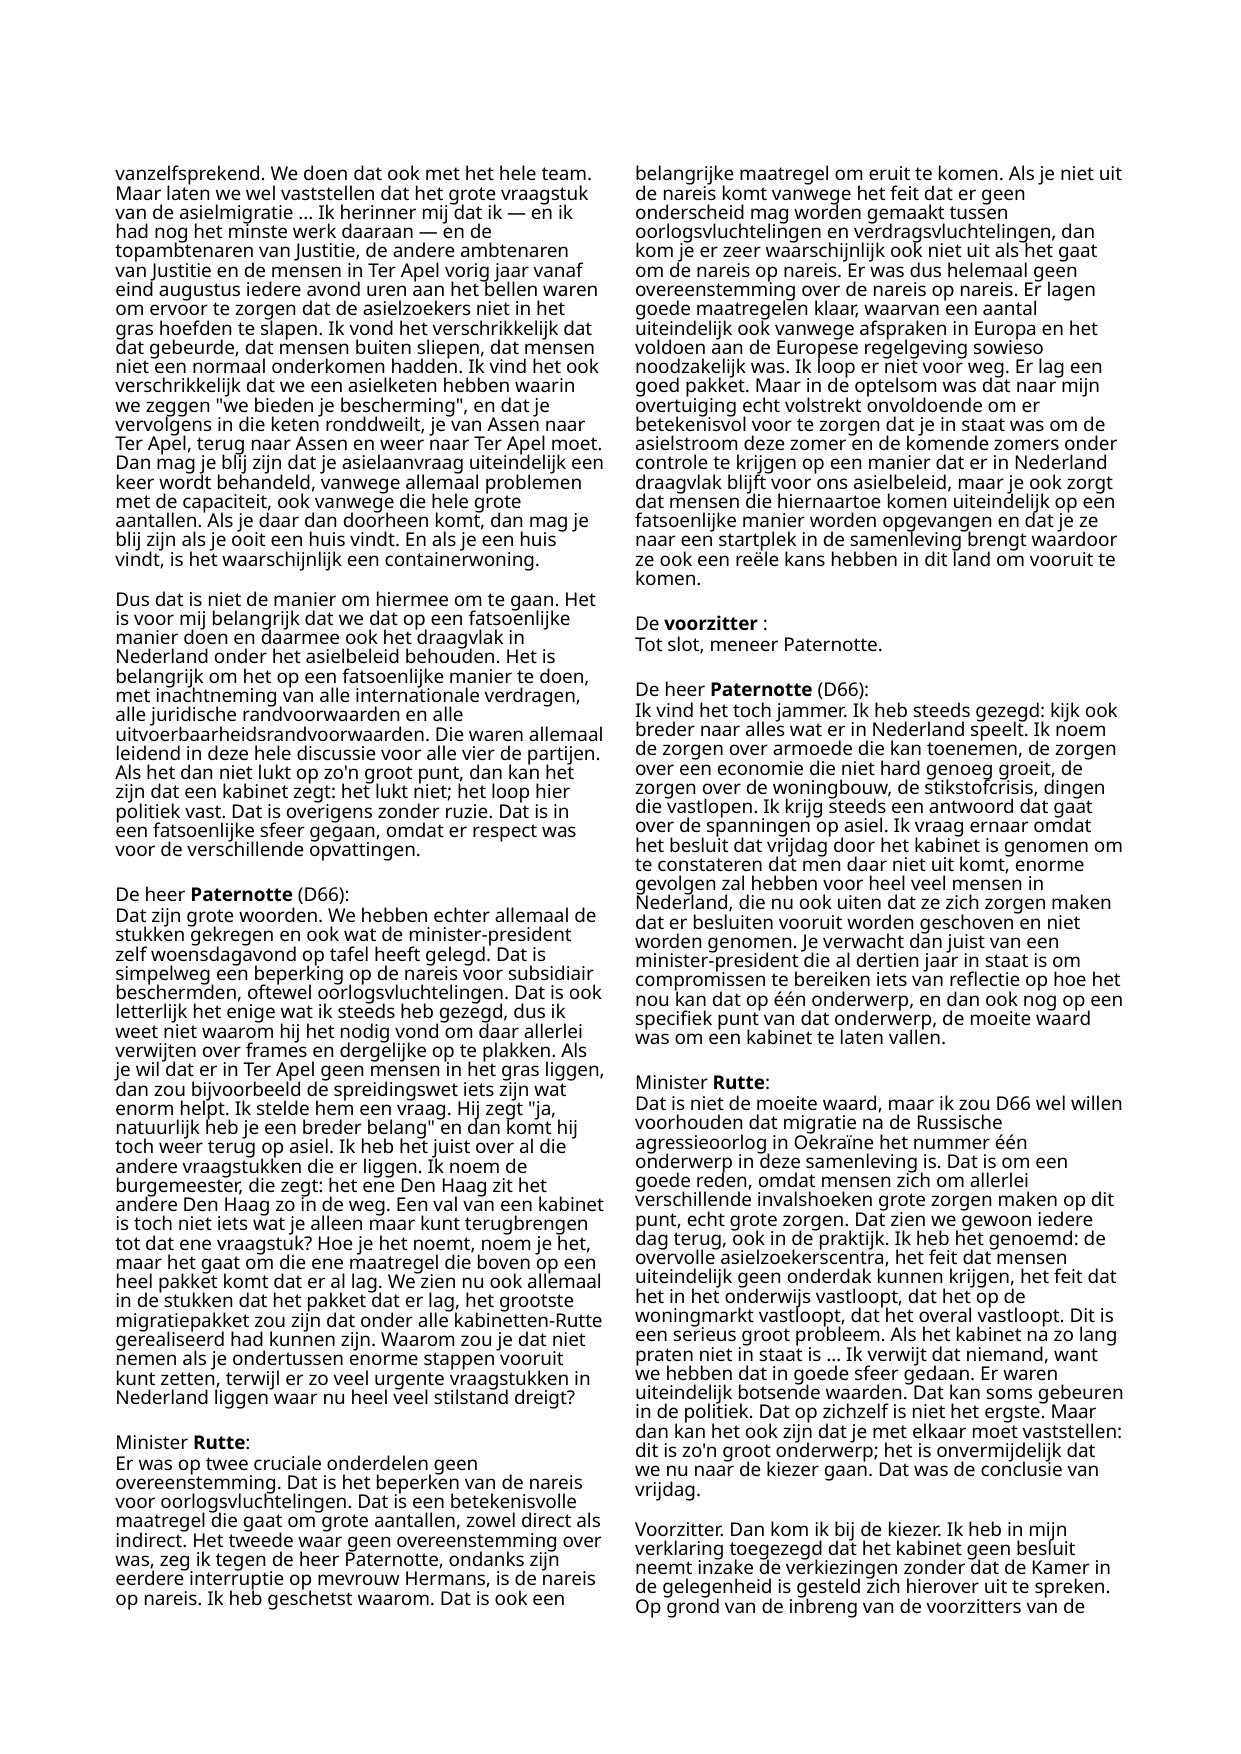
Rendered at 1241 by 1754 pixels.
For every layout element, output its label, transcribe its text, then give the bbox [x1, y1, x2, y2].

text Dat zijn grote woorden. We hebben echter allemaal de stukken gekregen en ook wat de minister-president zelf woensdagavond op tafel heeft gelegd. Dat is simpelweg een beperking op de nareis voor subsidiair beschermden, oftewel oorlogsvluchtelingen. Dat is ook letterlijk het enige wat ik steeds heb gezegd, dus ik weet niet waarom hij het nodig vond om daar allerlei verwijten over frames en dergelijke op te plakken. Als je wil dat er in Ter Apel geen mensen in het gras liggen, dan zou bijvoorbeeld de spreidingswet iets zijn wat enorm helpt. Ik stelde hem een vraag. Hij zegt "ja, natuurlijk heb je een breder belang" en dan komt hij toch weer terug op asiel. Ik heb het juist over al die andere vraagstukken die er liggen. Ik noem de burgemeester, die zegt: het ene Den Haag zit het andere Den Haag zo in de weg. Een val van een kabinet is toch niet iets wat je alleen maar kunt terugbrengen tot dat ene vraagstuk? Hoe je het noemt, noem je het, maar het gaat om die ene maatregel die boven op een heel pakket komt dat er al lag. We zien nu ook allemaal in de stukken dat het pakket dat er lag, het grootste migratiepakket zou zijn dat onder alle kabinetten-Rutte gerealiseerd had kunnen zijn. Waarom zou je dat niet nemen als je ondertussen enorme stappen vooruit kunt zetten, terwijl er zo veel urgente vraagstukken in Nederland liggen waar nu heel veel stilstand dreigt? [115, 907, 605, 1408]
text Minister Rutte: [635, 1069, 1125, 1095]
text Dus dat is niet de manier om hiermee om te gaan. Het is voor mij belangrijk dat we dat op een fatsoenlijke manier doen en daarmee ook het draagvlak in Nederland onder het asielbeleid behouden. Het is belangrijk om het op een fatsoenlijke manier te doen, met inachtneming van alle internationale verdragen, alle juridische randvoorwaarden en alle uitvoerbaarheidsrandvoorwaarden. Die waren allemaal leidend in deze hele discussie voor alle vier de partijen. Als het dan niet lukt op zo'n groot punt, dan kan het zijn dat een kabinet zegt: het lukt niet; het loop hier politiek vast. Dat is overigens zonder ruzie. Dat is in een fatsoenlijke sfeer gegaan, omdat er respect was voor de verschillende opvattingen. [115, 591, 605, 861]
text Ik vind het toch jammer. Ik heb steeds gezegd: kijk ook breder naar alles wat er in Nederland speelt. Ik noem de zorgen over armoede die kan toenemen, de zorgen over een economie die niet hard genoeg groeit, de zorgen over de woningbouw, de stikstofcrisis, dingen die vastlopen. Ik krijg steeds een antwoord dat gaat over de spanningen op asiel. Ik vraag ernaar omdat het besluit dat vrijdag door het kabinet is genomen om te constateren dat men daar niet uit komt, enorme gevolgen zal hebben voor heel veel mensen in Nederland, die nu ook uiten dat ze zich zorgen maken dat er besluiten vooruit worden geschoven en niet worden genomen. Je verwacht dan juist van een minister-president die al dertien jaar in staat is om compromissen te bereiken iets van reflectie op hoe het nou kan dat op één onderwerp, en dan ook nog op een specifiek punt van dat onderwerp, de moeite waard was om een kabinet te laten vallen. [635, 702, 1125, 1048]
text Er was op twee cruciale onderdelen geen overeenstemming. Dat is het beperken van de nareis voor oorlogsvluchtelingen. Dat is een betekenisvolle maatregel die gaat om grote aantallen, zowel direct als indirect. Het tweede waar geen overeenstemming over was, zeg ik tegen de heer Paternotte, ondanks zijn eerdere interruptie op mevrouw Hermans, is de nareis op nareis. Ik heb geschetst waarom. Dat is ook een [115, 1455, 605, 1609]
text Dat is niet de moeite waard, maar ik zou D66 wel willen voorhouden dat migratie na de Russische agressieoorlog in Oekraïne het nummer één onderwerp in deze samenleving is. Dat is om een goede reden, omdat mensen zich om allerlei verschillende invalshoeken grote zorgen maken op dit punt, echt grote zorgen. Dat zien we gewoon iedere dag terug, ook in de praktijk. Ik heb het genoemd: de overvolle asielzoekerscentra, het feit dat mensen uiteindelijk geen onderdak kunnen krijgen, het feit dat het in het onderwijs vastloopt, dat het op de woningmarkt vastloopt, dat het overal vastloopt. Dit is een serieus groot probleem. Als het kabinet na zo lang praten niet in staat is … Ik verwijt dat niemand, want we hebben dat in goede sfeer gedaan. Er waren uiteindelijk botsende waarden. Dat kan soms gebeuren in de politiek. Dat op zichzelf is niet het ergste. Maar dan kan het ook zijn dat je met elkaar moet vaststellen: dit is zo'n groot onderwerp; het is onvermijdelijk dat we nu naar de kiezer gaan. Dat was de conclusie van vrijdag. [635, 1095, 1125, 1500]
text Voorzitter. Dan kom ik bij de kiezer. Ik heb in mijn verklaring toegezegd dat het kabinet geen besluit neemt inzake de verkiezingen zonder dat de Kamer in de gelegenheid is gesteld zich hierover uit te spreken. Op grond van de inbreng van de voorzitters van de [635, 1521, 1125, 1617]
text De heer Paternotte (D66): [635, 676, 1125, 702]
text Tot slot, meneer Paternotte. [635, 636, 1125, 655]
text De voorzitter : [635, 610, 1125, 636]
text vanzelfsprekend. We doen dat ook met het hele team. Maar laten we wel vaststellen dat het grote vraagstuk van de asielmigratie ... Ik herinner mij dat ik — en ik had nog het minste werk daaraan — en de topambtenaren van Justitie, de andere ambtenaren van Justitie en de mensen in Ter Apel vorig jaar vanaf eind augustus iedere avond uren aan het bellen waren om ervoor te zorgen dat de asielzoekers niet in het gras hoefden te slapen. Ik vond het verschrikkelijk dat dat gebeurde, dat mensen buiten sliepen, dat mensen niet een normaal onderkomen hadden. Ik vind het ook verschrikkelijk dat we een asielketen hebben waarin we zeggen "we bieden je bescherming", en dat je vervolgens in die keten ronddweilt, je van Assen naar Ter Apel, terug naar Assen en weer naar Ter Apel moet. Dan mag je blij zijn dat je asielaanvraag uiteindelijk een keer wordt behandeld, vanwege allemaal problemen met de capaciteit, ook vanwege die hele grote aantallen. Als je daar dan doorheen komt, dan mag je blij zijn als je ooit een huis vindt. En als je een huis vindt, is het waarschijnlijk een containerwoning. [115, 165, 605, 570]
text belangrijke maatregel om eruit te komen. Als je niet uit de nareis komt vanwege het feit dat er geen onderscheid mag worden gemaakt tussen oorlogsvluchtelingen en verdragsvluchtelingen, dan kom je er zeer waarschijnlijk ook niet uit als het gaat om de nareis op nareis. Er was dus helemaal geen overeenstemming over de nareis op nareis. Er lagen goede maatregelen klaar, waarvan een aantal uiteindelijk ook vanwege afspraken in Europa en het voldoen aan de Europese regelgeving sowieso noodzakelijk was. Ik loop er niet voor weg. Er lag een goed pakket. Maar in de optelsom was dat naar mijn overtuiging echt volstrekt onvoldoende om er betekenisvol voor te zorgen dat je in staat was om de asielstroom deze zomer en de komende zomers onder controle te krijgen op een manier dat er in Nederland draagvlak blijft voor ons asielbeleid, maar je ook zorgt dat mensen die hiernaartoe komen uiteindelijk op een fatsoenlijke manier worden opgevangen en dat je ze naar een startplek in de samenleving brengt waardoor ze ook een reële kans hebben in dit land om vooruit te komen. [635, 165, 1125, 589]
text Minister Rutte: [115, 1429, 605, 1455]
text De heer Paternotte (D66): [115, 881, 605, 907]
